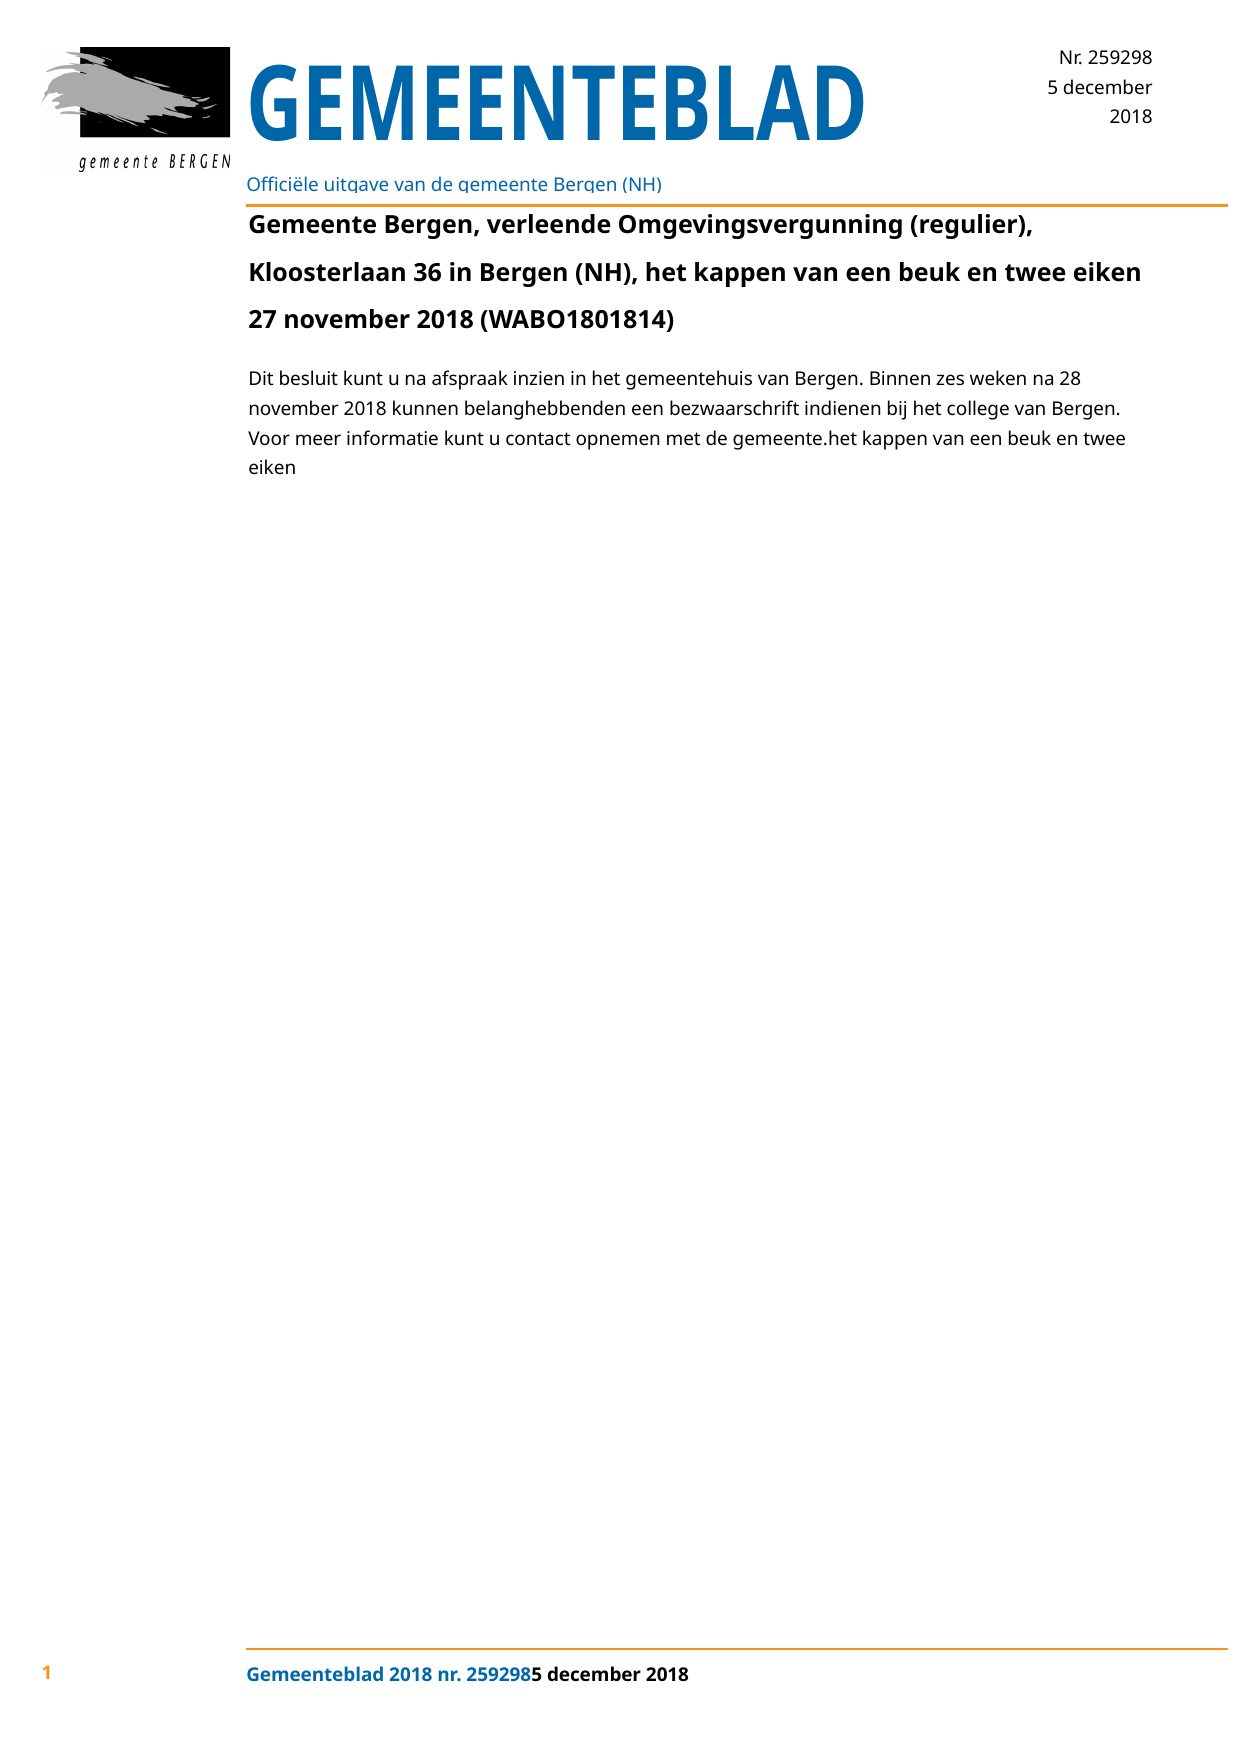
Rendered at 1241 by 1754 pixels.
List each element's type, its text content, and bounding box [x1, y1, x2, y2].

text Dit besluit kunt u na afspraak inzien in het gemeentehuis van Bergen. Binnen zes weken na 28 november 2018 kunnen belanghebbenden een bezwaarschrift indienen bij het college van Bergen. Voor meer informatie kunt u contact opnemen met de gemeente.het kappen van een beuk en twee eiken [248, 366, 1152, 480]
text Gemeente Bergen, verleende Omgevingsvergunning (regulier), Kloosterlaan 36 in Bergen (NH), het kappen van een beuk en twee eiken 27 november 2018 (WABO1801814) [248, 207, 1152, 336]
picture [41, 47, 231, 172]
